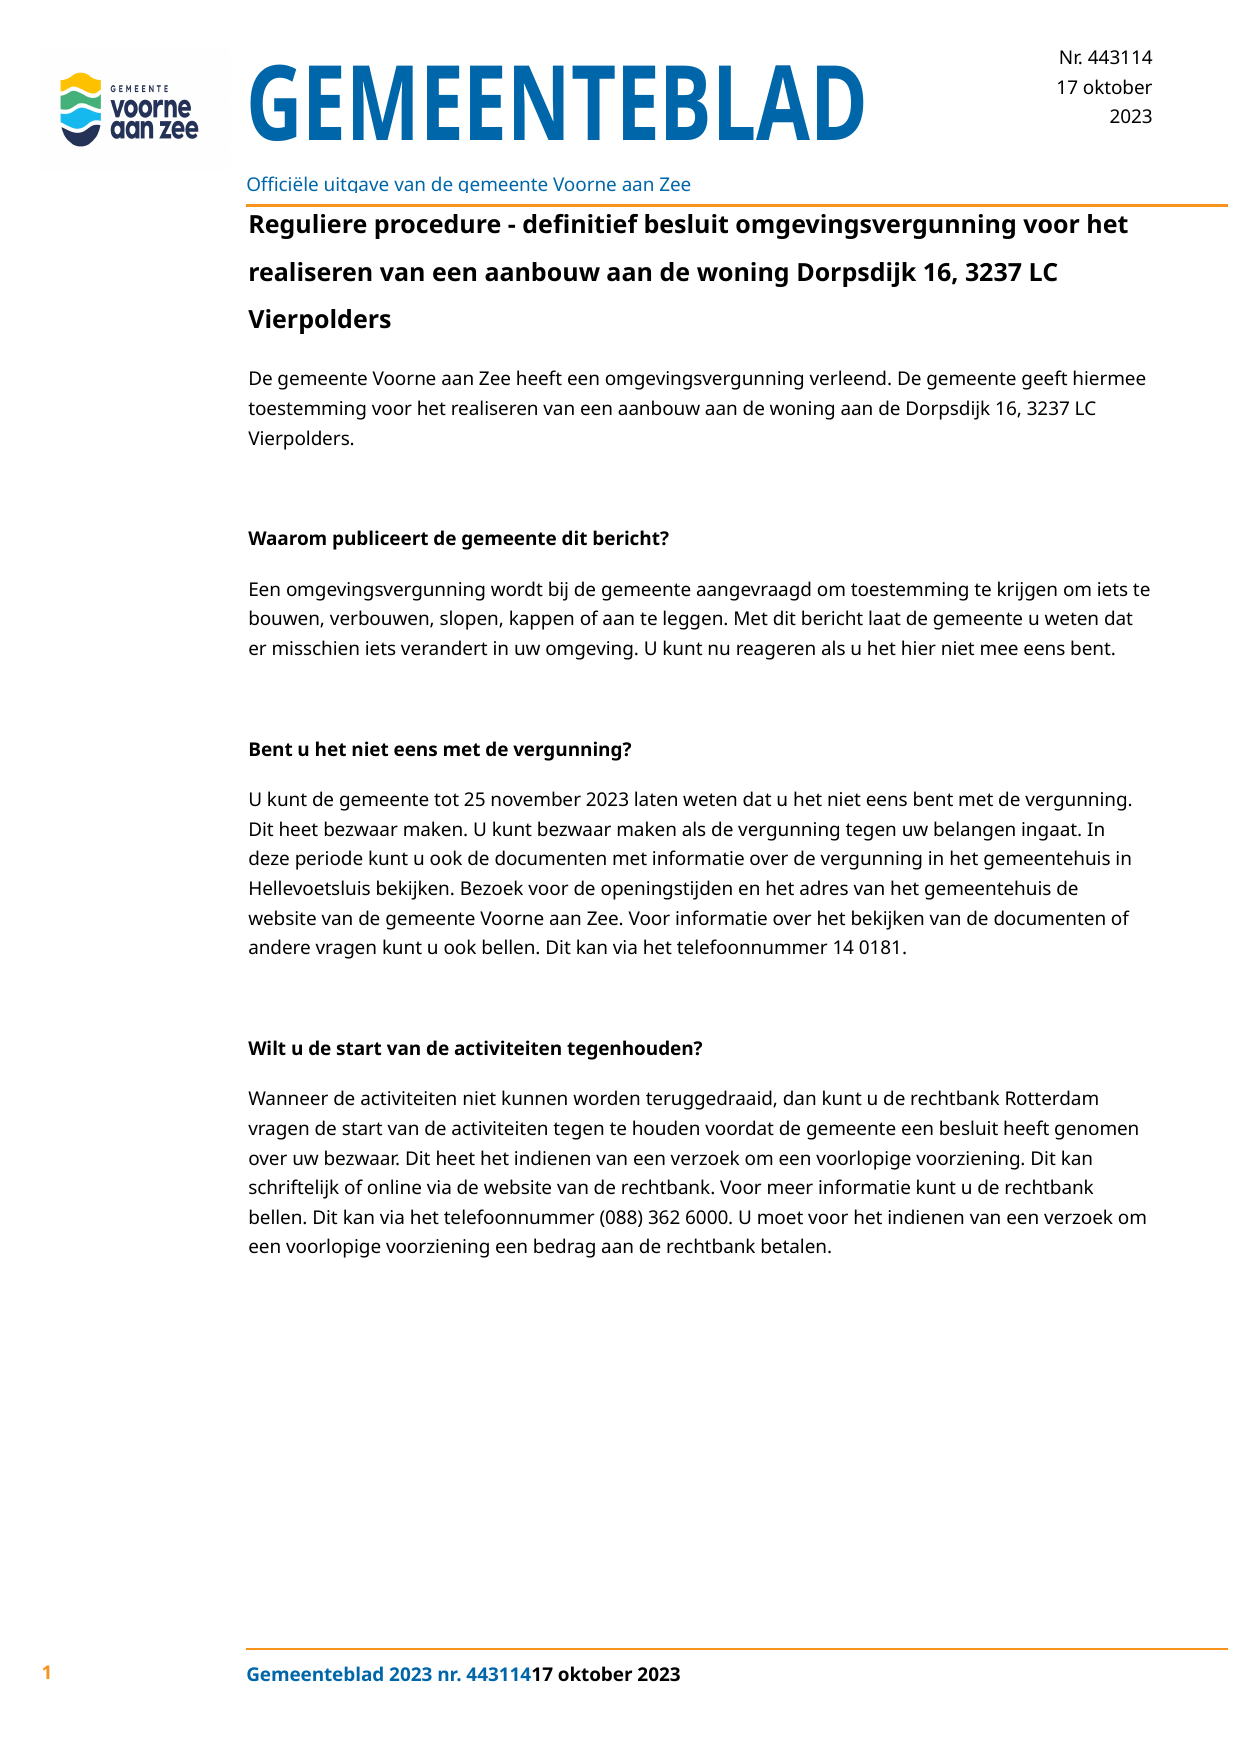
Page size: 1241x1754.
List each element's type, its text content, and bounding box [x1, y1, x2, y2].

text Wanneer de activiteiten niet kunnen worden teruggedraaid, dan kunt u de rechtbank Rotterdam vragen de start van de activiteiten tegen te houden voordat de gemeente een besluit heeft genomen over uw bezwaar. Dit heet het indienen van een verzoek om een voorlopige voorziening. Dit kan schriftelijk of online via de website van de rechtbank. Voor meer informatie kunt u de rechtbank bellen. Dit kan via het telefoonnummer (088) 362 6000. U moet voor het indienen van een verzoek om een voorlopige voorziening een bedrag aan de rechtbank betalen. [248, 1086, 1152, 1259]
text Wilt u de start van de activiteiten tegenhouden? [248, 1035, 1152, 1061]
text Bent u het niet eens met de vergunning? [248, 736, 1152, 762]
picture [41, 47, 231, 172]
text Waarom publiceert de gemeente dit bericht? [248, 526, 1152, 551]
text U kunt de gemeente tot 25 november 2023 laten weten dat u het niet eens bent met de vergunning. Dit heet bezwaar maken. U kunt bezwaar maken als de vergunning tegen uw belangen ingaat. In deze periode kunt u ook de documenten met informatie over de vergunning in het gemeentehuis in Hellevoetsluis bekijken. Bezoek voor de openingstijden en het adres van het gemeentehuis de website van de gemeente Voorne aan Zee. Voor informatie over het bekijken van de documenten of andere vragen kunt u ook bellen. Dit kan via het telefoonnummer 14 0181. [248, 786, 1152, 960]
text Reguliere procedure - definitief besluit omgevingsvergunning voor het realiseren van een aanbouw aan de woning Dorpsdijk 16, 3237 LC Vierpolders [248, 207, 1152, 336]
text De gemeente Voorne aan Zee heeft een omgevingsvergunning verleend. De gemeente geeft hiermee toestemming voor het realiseren van een aanbouw aan de woning aan de Dorpsdijk 16, 3237 LC Vierpolders. [248, 366, 1152, 450]
text Een omgevingsvergunning wordt bij de gemeente aangevraagd om toestemming te krijgen om iets te bouwen, verbouwen, slopen, kappen of aan te leggen. Met dit bericht laat de gemeente u weten dat er misschien iets verandert in uw omgeving. U kunt nu reageren als u het hier niet mee eens bent. [248, 576, 1152, 661]
